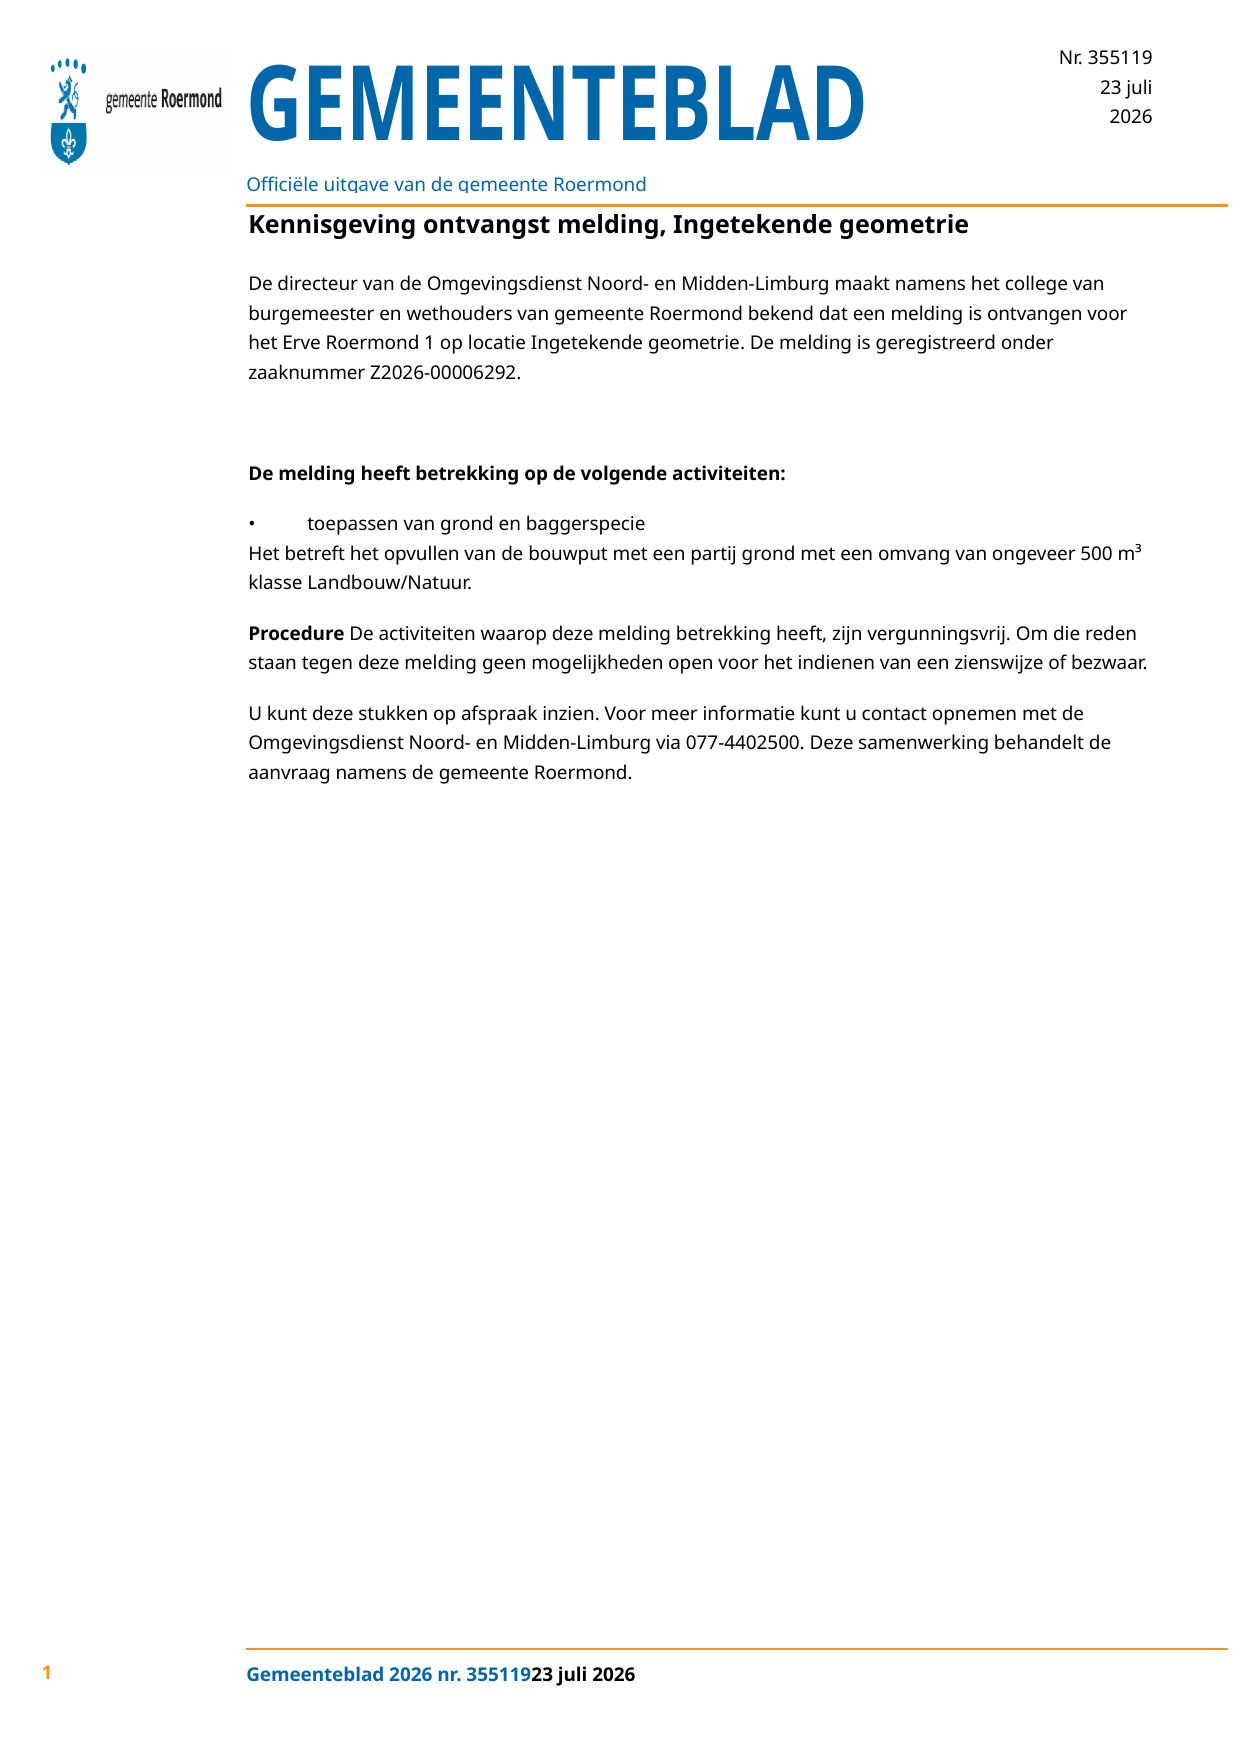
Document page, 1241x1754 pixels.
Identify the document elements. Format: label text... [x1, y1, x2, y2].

text De melding heeft betrekking op de volgende activiteiten: [248, 460, 1152, 486]
list toepassen van grond en baggerspecie [248, 510, 1152, 536]
picture [41, 47, 231, 172]
text Procedure De activiteiten waarop deze melding betrekking heeft, zijn vergunningsvrij. Om die reden staan tegen deze melding geen mogelijkheden open voor het indienen van een zienswijze of bezwaar. [248, 620, 1152, 675]
text Kennisgeving ontvangst melding, Ingetekende geometrie [248, 207, 1152, 241]
text De directeur van de Omgevingsdienst Noord- en Midden-Limburg maakt namens het college van burgemeester en wethouders van gemeente Roermond bekend dat een melding is ontvangen voor het Erve Roermond 1 op locatie Ingetekende geometrie. De melding is geregistreerd onder zaaknummer Z2026-00006292. [248, 270, 1152, 385]
text Het betreft het opvullen van de bouwput met een partij grond met een omvang van ongeveer 500 m³ klasse Landbouw/Natuur. [248, 540, 1152, 595]
text U kunt deze stukken op afspraak inzien. Voor meer informatie kunt u contact opnemen met de Omgevingsdienst Noord- en Midden-Limburg via 077-4402500. Deze samenwerking behandelt de aanvraag namens de gemeente Roermond. [248, 700, 1152, 785]
